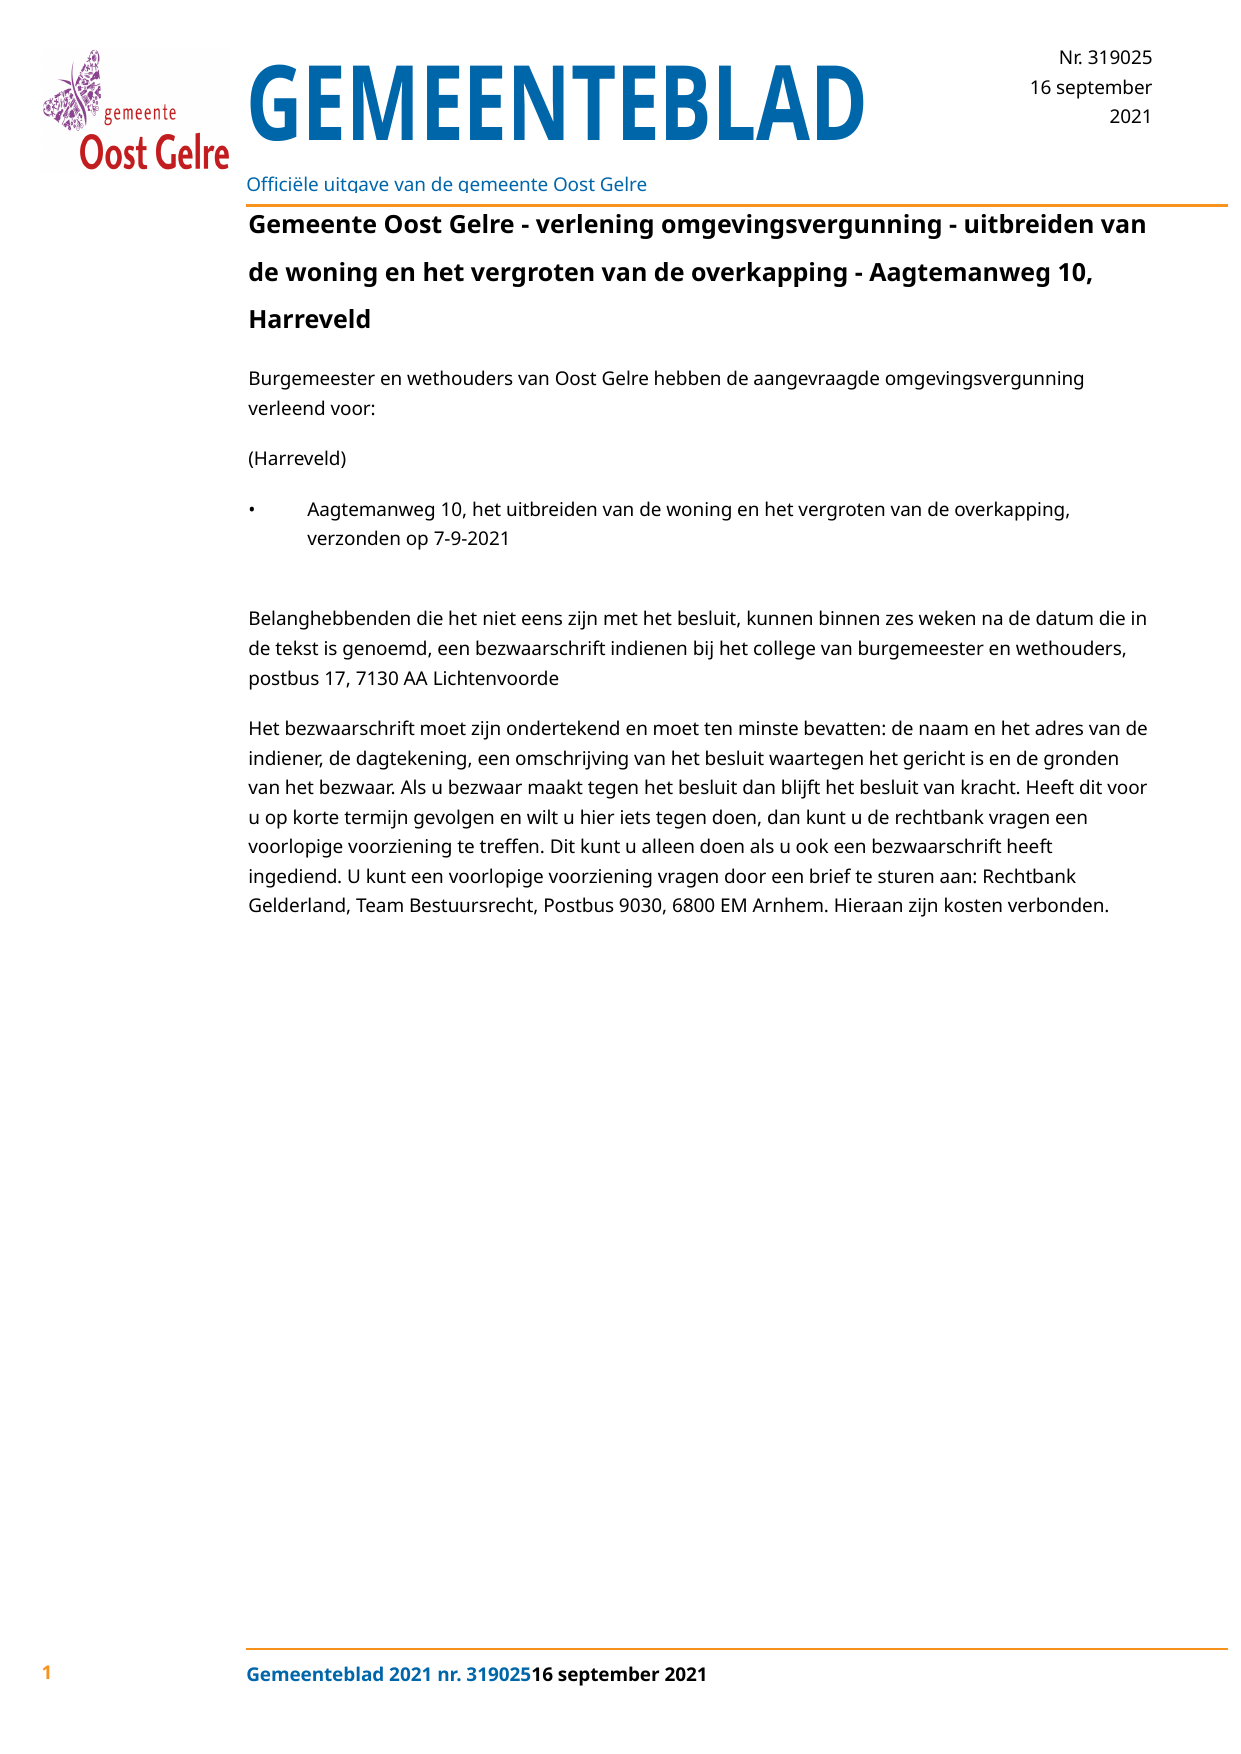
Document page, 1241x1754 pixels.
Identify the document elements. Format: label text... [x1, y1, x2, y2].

list Aagtemanweg 10, het uitbreiden van de woning en het vergroten van de overkapping, verzonden op 7-9-2021 [248, 496, 1152, 551]
text (Harreveld) [248, 446, 1152, 471]
text Gemeente Oost Gelre - verlening omgevingsvergunning - uitbreiden van de woning en het vergroten van de overkapping - Aagtemanweg 10, Harreveld [248, 207, 1152, 336]
picture [41, 47, 231, 172]
text Burgemeester en wethouders van Oost Gelre hebben de aangevraagde omgevingsvergunning verleend voor: [248, 366, 1152, 421]
text Belanghebbenden die het niet eens zijn met het besluit, kunnen binnen zes weken na de datum die in de tekst is genoemd, een bezwaarschrift indienen bij het college van burgemeester en wethouders, postbus 17, 7130 AA Lichtenvoorde [248, 606, 1152, 690]
text Het bezwaarschrift moet zijn ondertekend en moet ten minste bevatten: de naam en het adres van de indiener, de dagtekening, een omschrijving van het besluit waartegen het gericht is en de gronden van het bezwaar. Als u bezwaar maakt tegen het besluit dan blijft het besluit van kracht. Heeft dit voor u op korte termijn gevolgen en wilt u hier iets tegen doen, dan kunt u de rechtbank vragen een voorlopige voorziening te treffen. Dit kunt u alleen doen als u ook een bezwaarschrift heeft ingediend. U kunt een voorlopige voorziening vragen door een brief te sturen aan: Rechtbank Gelderland, Team Bestuursrecht, Postbus 9030, 6800 EM Arnhem. Hieraan zijn kosten verbonden. [248, 715, 1152, 918]
